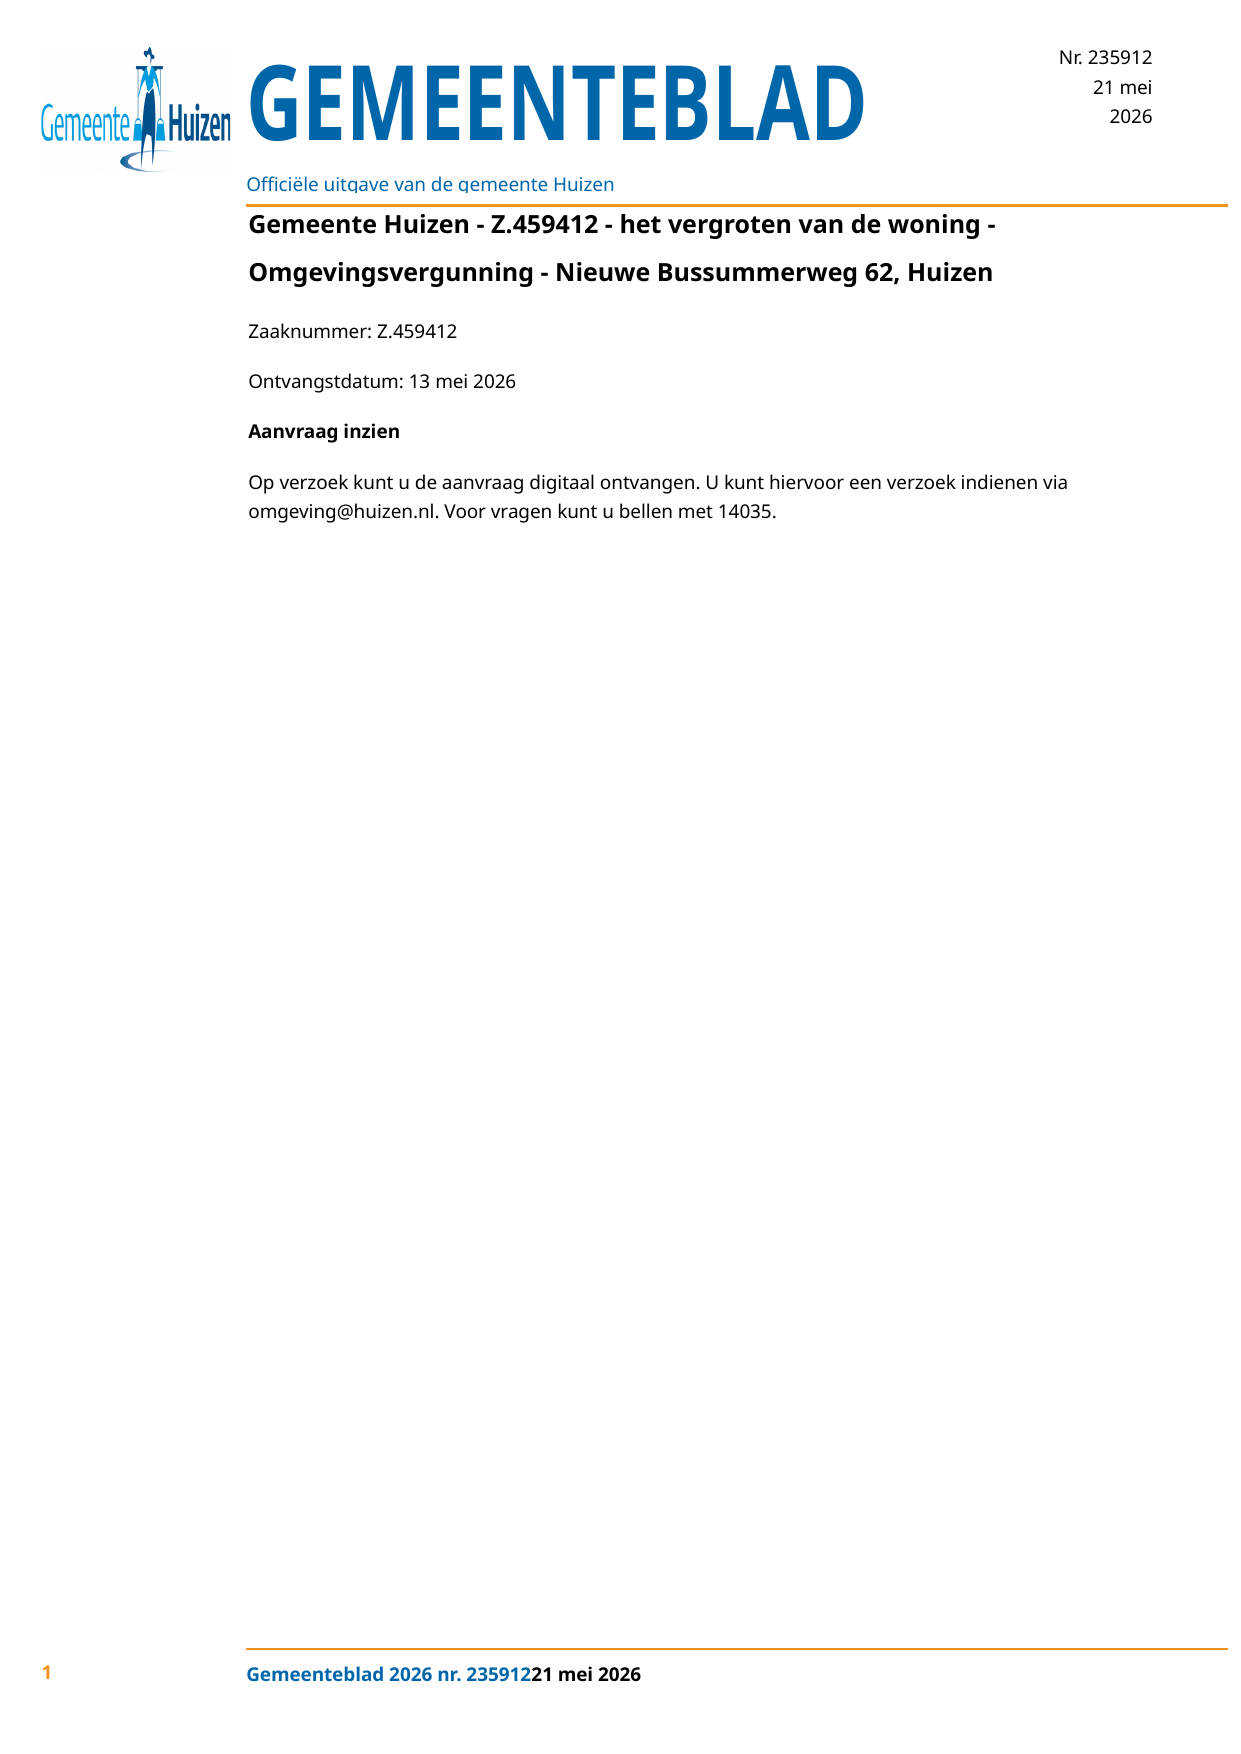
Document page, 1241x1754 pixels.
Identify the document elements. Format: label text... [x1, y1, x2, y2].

picture [41, 47, 231, 172]
text Ontvangstdatum: 13 mei 2026 [248, 368, 1152, 394]
text Zaaknummer: Z.459412 [248, 318, 1152, 344]
text Gemeente Huizen - Z.459412 - het vergroten van de woning - Omgevingsvergunning - Nieuwe Bussummerweg 62, Huizen [248, 207, 1152, 288]
text Aanvraag inzien [248, 419, 1152, 444]
text Op verzoek kunt u de aanvraag digitaal ontvangen. U kunt hiervoor een verzoek indienen via omgeving@huizen.nl. Voor vragen kunt u bellen met 14035. [248, 469, 1152, 524]
